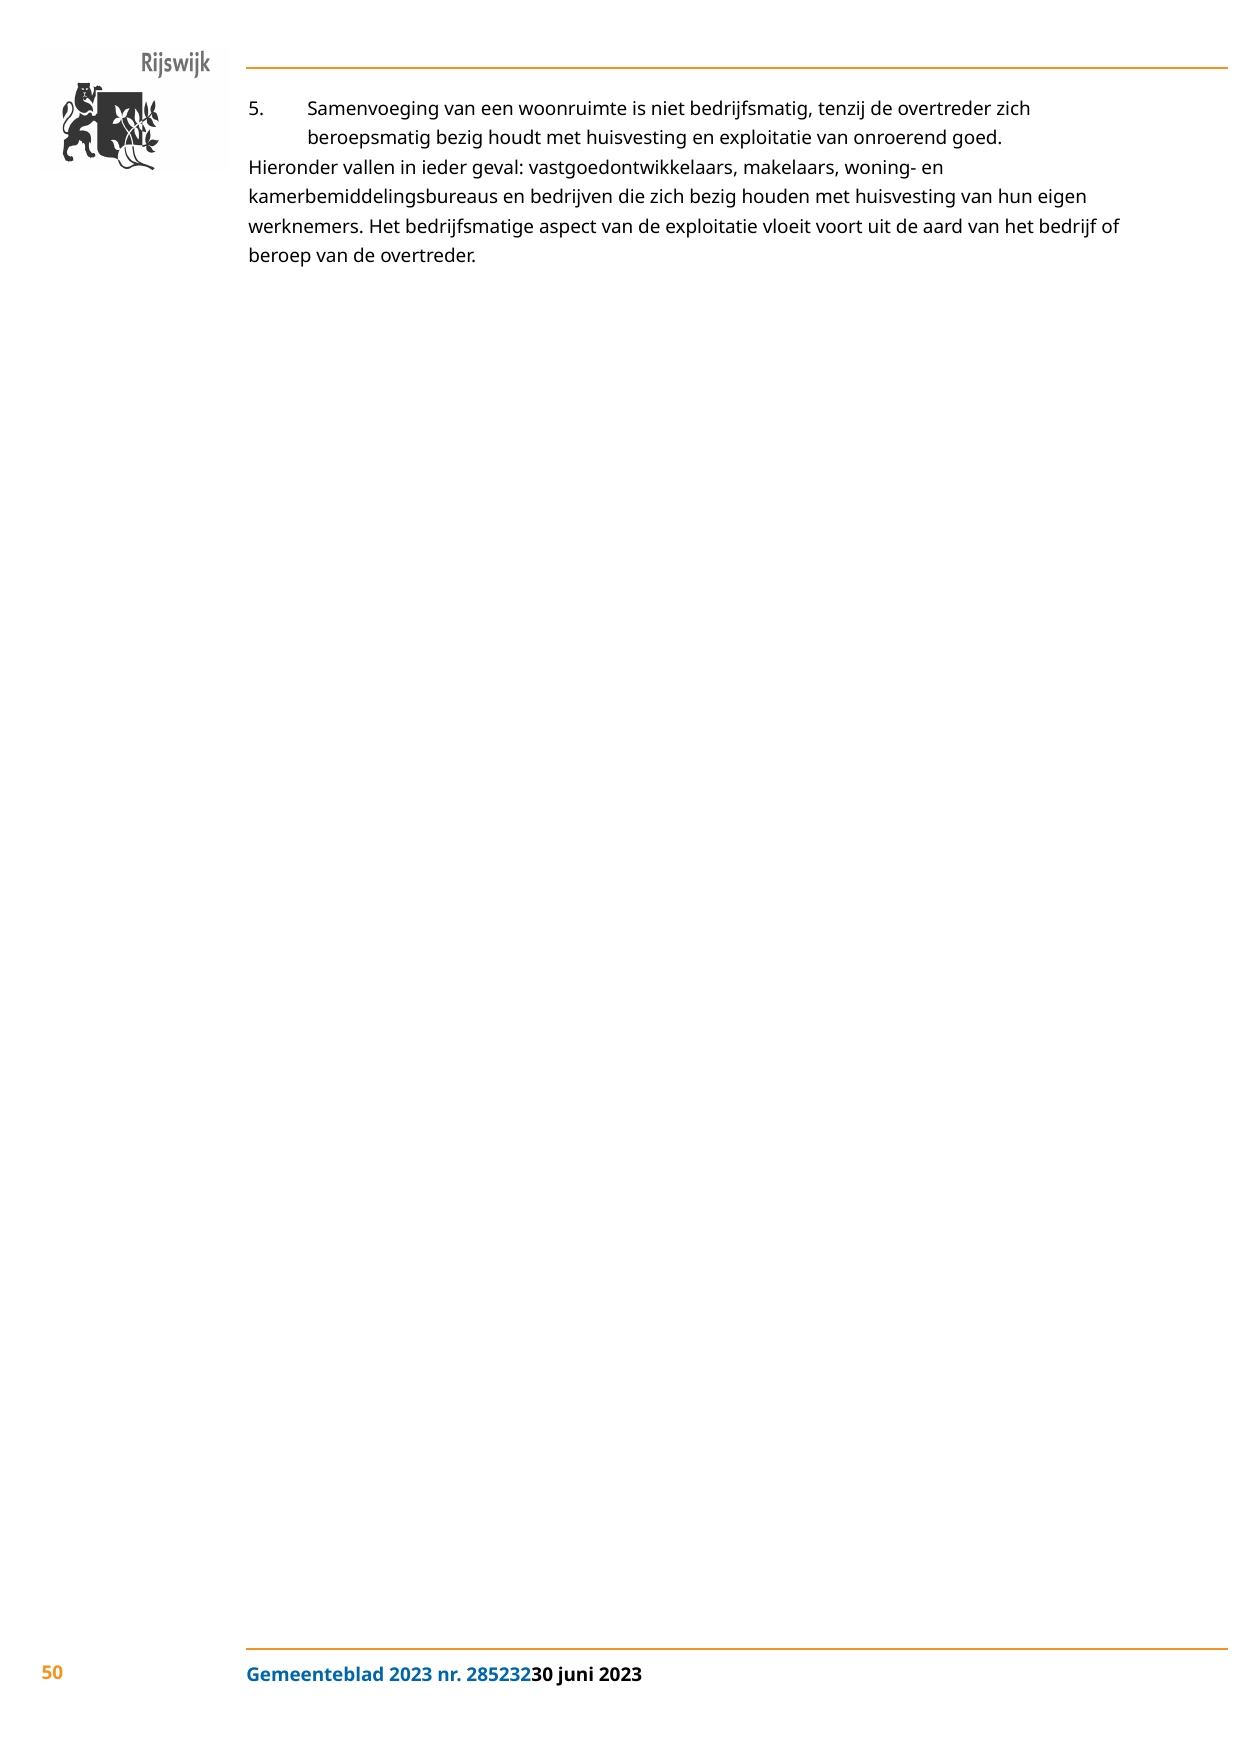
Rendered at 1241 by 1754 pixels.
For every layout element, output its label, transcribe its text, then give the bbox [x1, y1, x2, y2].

picture [41, 47, 231, 172]
list Samenvoeging van een woonruimte is niet bedrijfsmatig, tenzij de overtreder zich beroepsmatig bezig houdt met huisvesting en exploitatie van onroerend goed. [248, 95, 1152, 150]
text Hieronder vallen in ieder geval: vastgoedontwikkelaars, makelaars, woning- en kamerbemiddelingsbureaus en bedrijven die zich bezig houden met huisvesting van hun eigen werknemers. Het bedrijfsmatige aspect van de exploitatie vloeit voort uit de aard van het bedrijf of beroep van de overtreder. [248, 154, 1152, 268]
